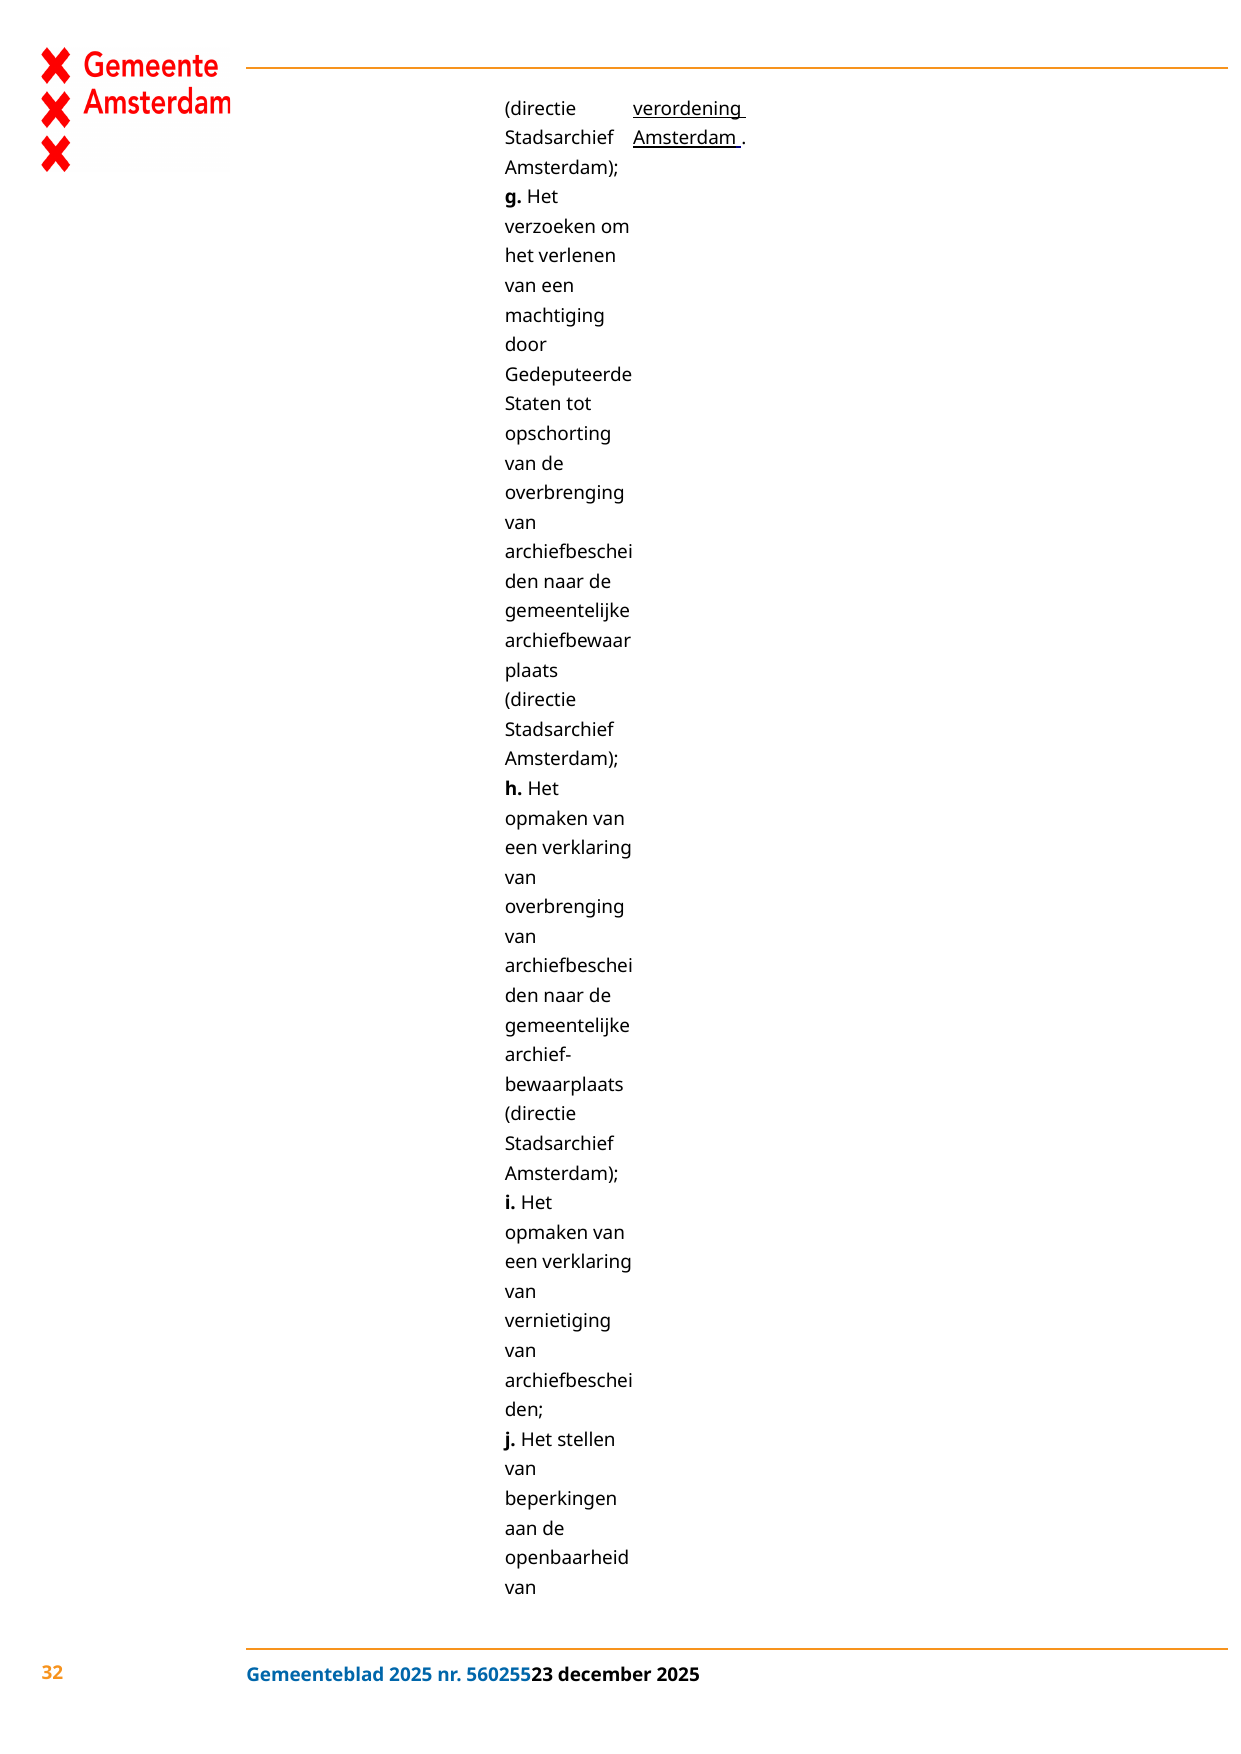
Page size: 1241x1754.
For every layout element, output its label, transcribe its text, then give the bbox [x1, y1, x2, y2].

table_cell verordening Amsterdam . [633, 95, 761, 1600]
table_cell [248, 95, 376, 1600]
table_cell [889, 95, 1023, 1600]
table_cell [376, 95, 504, 1600]
table_cell (directie Stadsarchief Amsterdam); g. Het verzoeken om het verlenen van een machtiging door Gedeputeerde Staten tot opschorting van de overbrenging van archiefbescheiden naar de gemeentelijke archiefbewaarplaats (directie Stadsarchief Amsterdam); h. Het opmaken van een verklaring van overbrenging van archiefbescheiden naar de gemeentelijke archief-bewaarplaats (directie Stadsarchief Amsterdam); i. Het opmaken van een verklaring van vernietiging van archiefbescheiden; j. Het stellen van beperkingen aan de openbaarheid van [505, 95, 633, 1600]
picture [41, 47, 231, 172]
table_cell [1023, 95, 1152, 1600]
table_cell [761, 95, 889, 1600]
